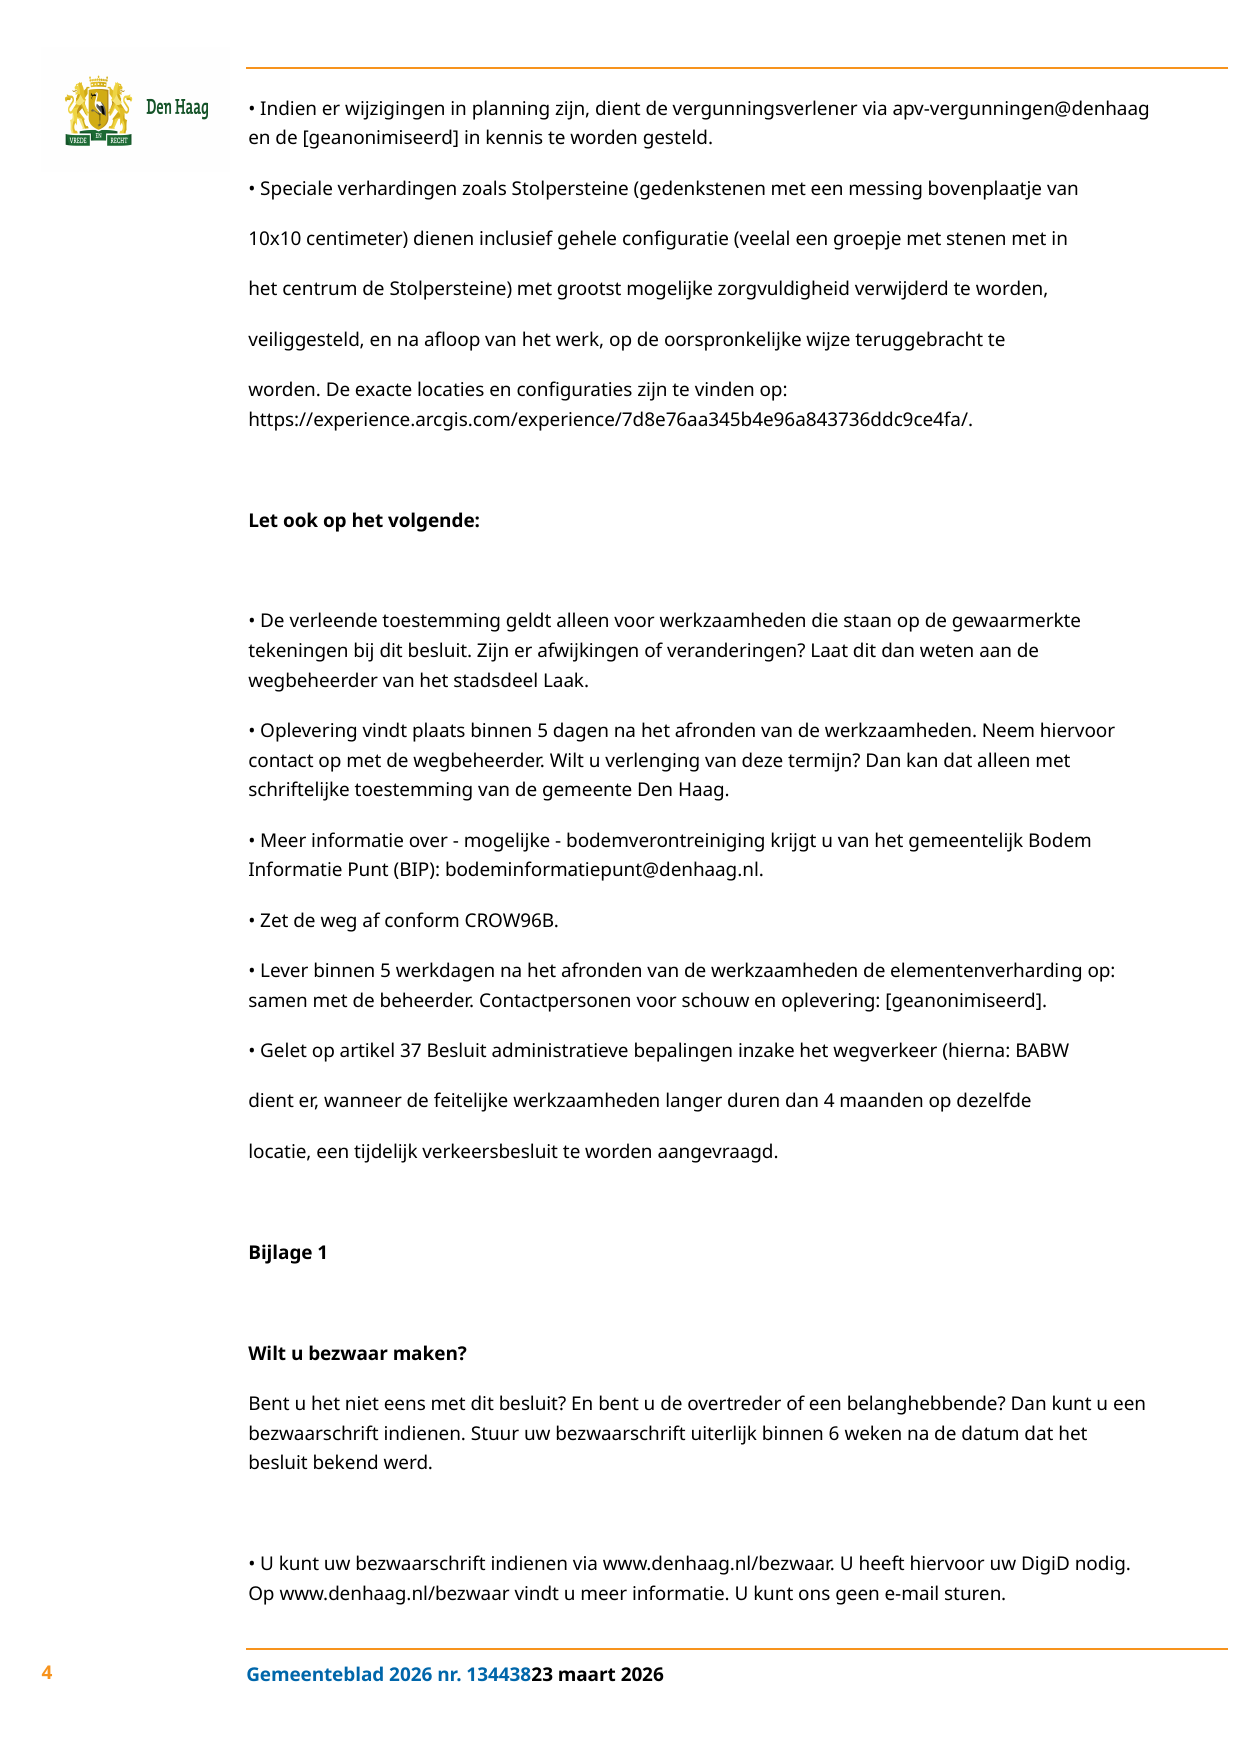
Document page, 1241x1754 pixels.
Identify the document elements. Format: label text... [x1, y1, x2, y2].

text het centrum de Stolpersteine) met grootst mogelijke zorgvuldigheid verwijderd te worden, [248, 276, 1152, 301]
text • Speciale verhardingen zoals Stolpersteine (gedenkstenen met een messing bovenplaatje van [248, 175, 1152, 201]
text veiliggesteld, en na afloop van het werk, op de oorspronkelijke wijze teruggebracht te [248, 326, 1152, 352]
text Bent u het niet eens met dit besluit? En bent u de overtreder of een belanghebbende? Dan kunt u een bezwaarschrift indienen. Stuur uw bezwaarschrift uiterlijk binnen 6 weken na de datum dat het besluit bekend werd. [248, 1390, 1152, 1475]
text • Lever binnen 5 werkdagen na het afronden van de werkzaamheden de elementenverharding op: samen met de beheerder. Contactpersonen voor schouw en oplevering: [geanonimiseerd]. [248, 957, 1152, 1013]
text • Gelet op artikel 37 Besluit administratieve bepalingen inzake het wegverkeer (hierna: BABW [248, 1037, 1152, 1063]
text 10x10 centimeter) dienen inclusief gehele configuratie (veelal een groepje met stenen met in [248, 225, 1152, 251]
text • Oplevering vindt plaats binnen 5 dagen na het afronden van de werkzaamheden. Neem hiervoor contact op met de wegbeheerder. Wilt u verlenging van deze termijn? Dan kan dat alleen met schriftelijke toestemming van de gemeente Den Haag. [248, 717, 1152, 802]
text Wilt u bezwaar maken? [248, 1340, 1152, 1366]
text Bijlage 1 [248, 1239, 1152, 1265]
text locatie, een tijdelijk verkeersbesluit te worden aangevraagd. [248, 1138, 1152, 1164]
text • Indien er wijzigingen in planning zijn, dient de vergunningsverlener via apv-vergunningen@denhaag en de [geanonimiseerd] in kennis te worden gesteld. [248, 95, 1152, 150]
picture [41, 47, 231, 172]
text dient er, wanneer de feitelijke werkzaamheden langer duren dan 4 maanden op dezelfde [248, 1088, 1152, 1113]
text • Zet de weg af conform CROW96B. [248, 907, 1152, 933]
text • U kunt uw bezwaarschrift indienen via www.denhaag.nl/bezwaar. U heeft hiervoor uw DigiD nodig. Op www.denhaag.nl/bezwaar vindt u meer informatie. U kunt ons geen e-mail sturen. [248, 1550, 1152, 1606]
text • Meer informatie over - mogelijke - bodemverontreiniging krijgt u van het gemeentelijk Bodem Informatie Punt (BIP): bodeminformatiepunt@denhaag.nl. [248, 827, 1152, 882]
text • De verleende toestemming geldt alleen voor werkzaamheden die staan op de gewaarmerkte tekeningen bij dit besluit. Zijn er afwijkingen of veranderingen? Laat dit dan weten aan de wegbeheerder van het stadsdeel Laak. [248, 608, 1152, 693]
text worden. De exacte locaties en configuraties zijn te vinden op: https://experience.arcgis.com/experience/7d8e76aa345b4e96a843736ddc9ce4fa/. [248, 376, 1152, 432]
text Let ook op het volgende: [248, 507, 1152, 533]
